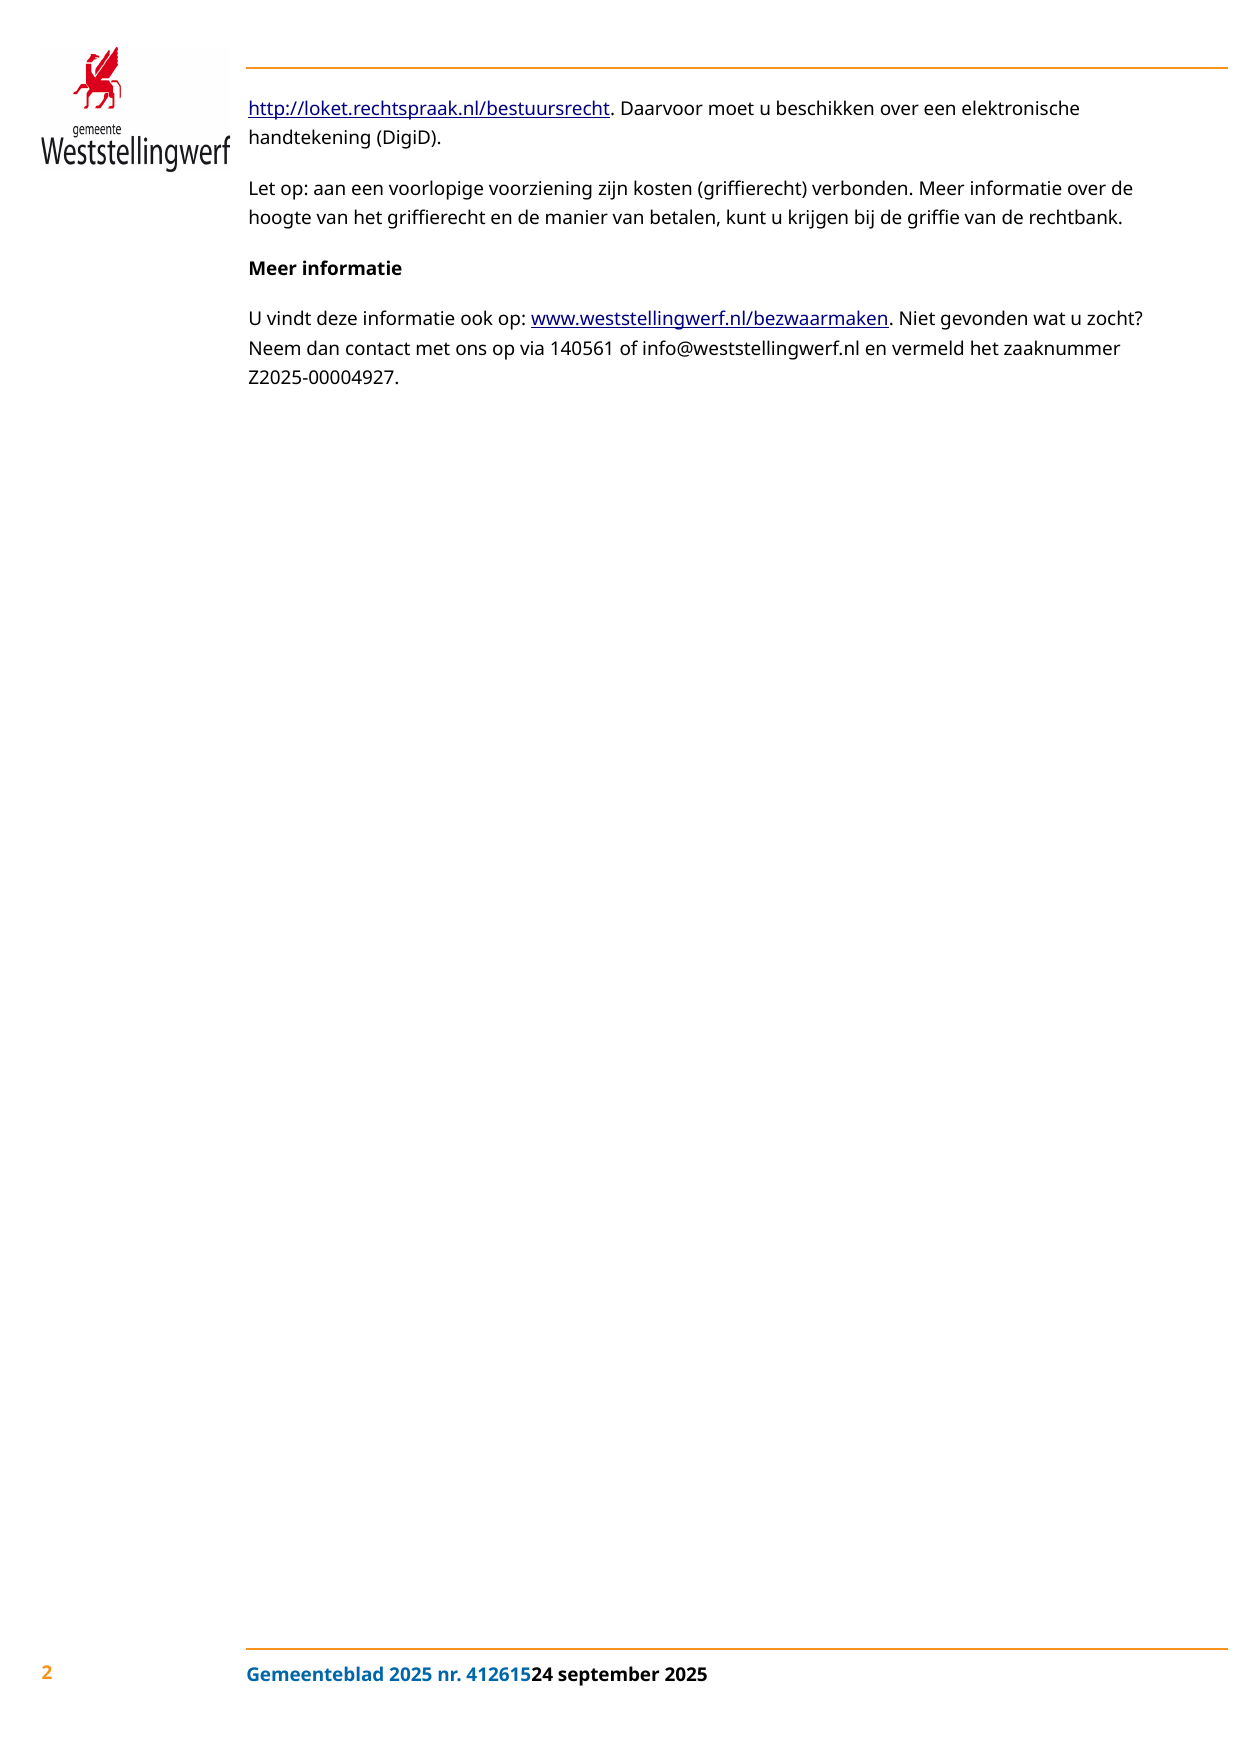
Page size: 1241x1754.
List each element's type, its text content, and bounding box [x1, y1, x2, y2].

text Meer informatie [248, 255, 1152, 281]
text http://loket.rechtspraak.nl/bestuursrecht. Daarvoor moet u beschikken over een elektronische handtekening (DigiD). [248, 95, 1152, 150]
text Let op: aan een voorlopige voorziening zijn kosten (griffierecht) verbonden. Meer informatie over de hoogte van het griffierecht en de manier van betalen, kunt u krijgen bij de griffie van de rechtbank. [248, 175, 1152, 230]
text U vindt deze informatie ook op: www.weststellingwerf.nl/bezwaarmaken. Niet gevonden wat u zocht? Neem dan contact met ons op via 140561 of info@weststellingwerf.nl en vermeld het zaaknummer Z2025-00004927. [248, 305, 1152, 390]
picture [41, 47, 231, 172]
